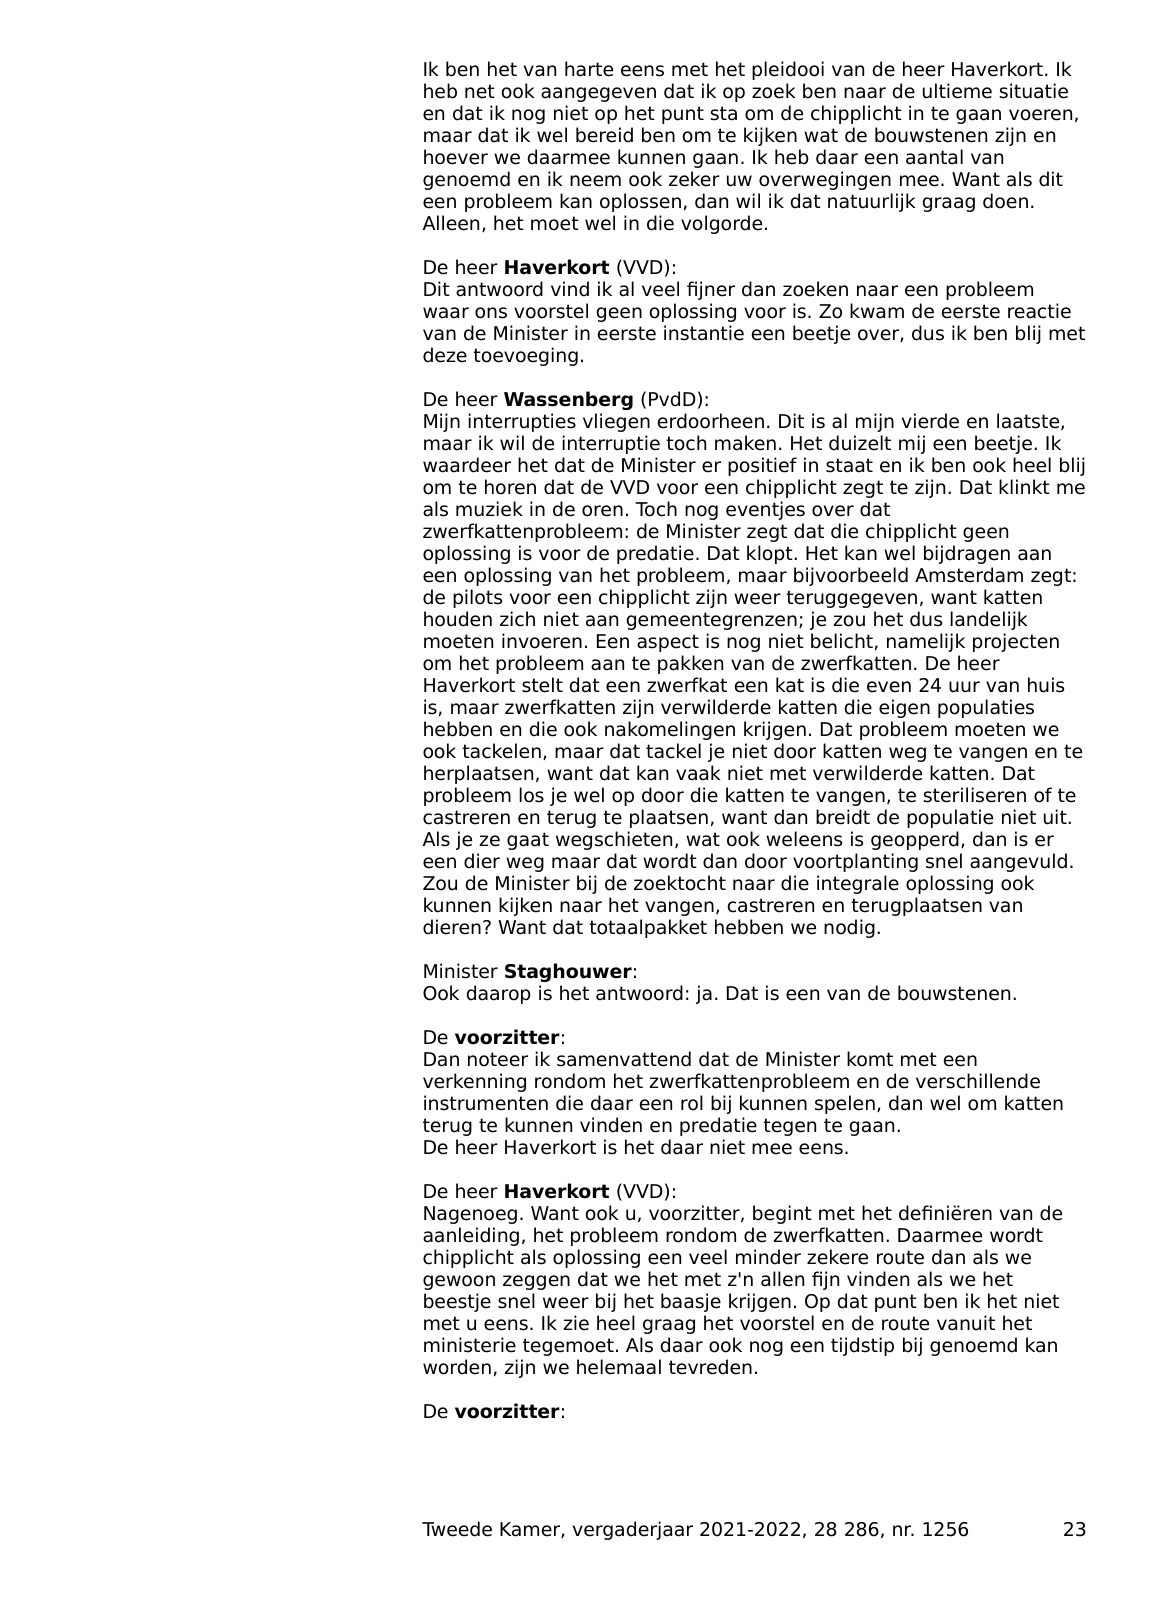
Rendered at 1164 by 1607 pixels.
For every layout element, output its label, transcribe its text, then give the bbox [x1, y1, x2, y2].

text Ook daarop is het antwoord: ja. Dat is een van de bouwstenen. [422, 983, 1087, 1005]
text Minister Staghouwer: [422, 961, 1087, 983]
text Ik ben het van harte eens met het pleidooi van de heer Haverkort. Ik heb net ook aangegeven dat ik op zoek ben naar de ultieme situatie en dat ik nog niet op het punt sta om de chipplicht in te gaan voeren, maar dat ik wel bereid ben om te kijken wat de bouwstenen zijn en hoever we daarmee kunnen gaan. Ik heb daar een aantal van genoemd en ik neem ook zeker uw overwegingen mee. Want als dit een probleem kan oplossen, dan wil ik dat natuurlijk graag doen. Alleen, het moet wel in die volgorde. [422, 59, 1087, 235]
text De heer Haverkort is het daar niet mee eens. [422, 1137, 1087, 1159]
text De heer Haverkort (VVD): [422, 1181, 1087, 1203]
text Dan noteer ik samenvattend dat de Minister komt met een verkenning rondom het zwerfkattenprobleem en de verschillende instrumenten die daar een rol bij kunnen spelen, dan wel om katten terug te kunnen vinden en predatie tegen te gaan. [422, 1049, 1087, 1137]
text Mijn interrupties vliegen erdoorheen. Dit is al mijn vierde en laatste, maar ik wil de interruptie toch maken. Het duizelt mij een beetje. Ik waardeer het dat de Minister er positief in staat en ik ben ook heel blij om te horen dat de VVD voor een chipplicht zegt te zijn. Dat klinkt me als muziek in de oren. Toch nog eventjes over dat zwerfkattenprobleem: de Minister zegt dat die chipplicht geen oplossing is voor de predatie. Dat klopt. Het kan wel bijdragen aan een oplossing van het probleem, maar bijvoorbeeld Amsterdam zegt: de pilots voor een chipplicht zijn weer teruggegeven, want katten houden zich niet aan gemeentegrenzen; je zou het dus landelijk moeten invoeren. Een aspect is nog niet belicht, namelijk projecten om het probleem aan te pakken van de zwerfkatten. De heer Haverkort stelt dat een zwerfkat een kat is die even 24 uur van huis is, maar zwerfkatten zijn verwilderde katten die eigen populaties hebben en die ook nakomelingen krijgen. Dat probleem moeten we ook tackelen, maar dat tackel je niet door katten weg te vangen en te herplaatsen, want dat kan vaak niet met verwilderde katten. Dat probleem los je wel op door die katten te vangen, te steriliseren of te castreren en terug te plaatsen, want dan breidt de populatie niet uit. Als je ze gaat wegschieten, wat ook weleens is geopperd, dan is er een dier weg maar dat wordt dan door voortplanting snel aangevuld. Zou de Minister bij de zoektocht naar die integrale oplossing ook kunnen kijken naar het vangen, castreren en terugplaatsen van dieren? Want dat totaalpakket hebben we nodig. [422, 411, 1087, 939]
text De heer Haverkort (VVD): [422, 257, 1087, 279]
text Dit antwoord vind ik al veel fijner dan zoeken naar een probleem waar ons voorstel geen oplossing voor is. Zo kwam de eerste reactie van de Minister in eerste instantie een beetje over, dus ik ben blij met deze toevoeging. [422, 279, 1087, 367]
text De voorzitter: [422, 1027, 1087, 1049]
text De voorzitter: [422, 1401, 1087, 1423]
text Nagenoeg. Want ook u, voorzitter, begint met het definiëren van de aanleiding, het probleem rondom de zwerfkatten. Daarmee wordt chipplicht als oplossing een veel minder zekere route dan als we gewoon zeggen dat we het met z'n allen fijn vinden als we het beestje snel weer bij het baasje krijgen. Op dat punt ben ik het niet met u eens. Ik zie heel graag het voorstel en de route vanuit het ministerie tegemoet. Als daar ook nog een tijdstip bij genoemd kan worden, zijn we helemaal tevreden. [422, 1203, 1087, 1379]
text De heer Wassenberg (PvdD): [422, 389, 1087, 411]
